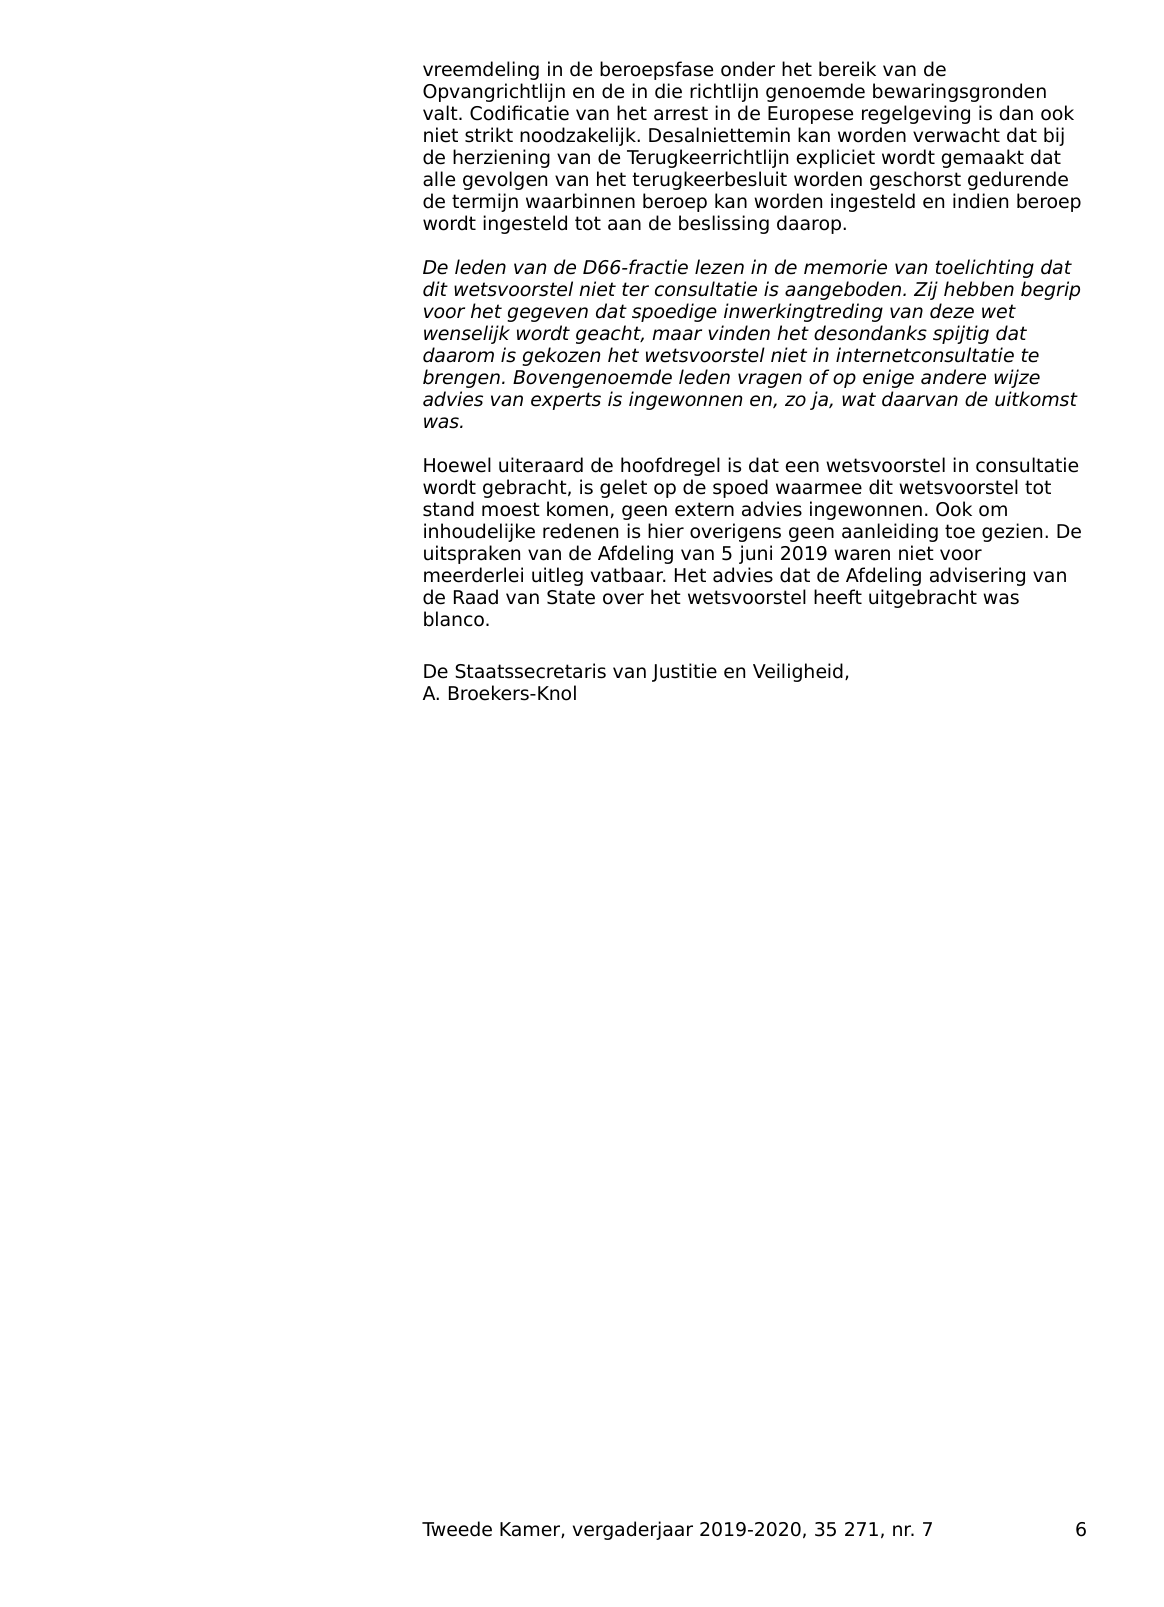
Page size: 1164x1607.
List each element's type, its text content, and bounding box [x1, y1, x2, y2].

text vreemdeling in de beroepsfase onder het bereik van de Opvangrichtlijn en de in die richtlijn genoemde bewaringsgronden valt. Codificatie van het arrest in de Europese regelgeving is dan ook niet strikt noodzakelijk. Desalniettemin kan worden verwacht dat bij de herziening van de Terugkeerrichtlijn expliciet wordt gemaakt dat alle gevolgen van het terugkeerbesluit worden geschorst gedurende de termijn waarbinnen beroep kan worden ingesteld en indien beroep wordt ingesteld tot aan de beslissing daarop. [422, 59, 1087, 235]
text Hoewel uiteraard de hoofdregel is dat een wetsvoorstel in consultatie wordt gebracht, is gelet op de spoed waarmee dit wetsvoorstel tot stand moest komen, geen extern advies ingewonnen. Ook om inhoudelijke redenen is hier overigens geen aanleiding toe gezien. De uitspraken van de Afdeling van 5 juni 2019 waren niet voor meerderlei uitleg vatbaar. Het advies dat de Afdeling advisering van de Raad van State over het wetsvoorstel heeft uitgebracht was blanco. [422, 455, 1087, 631]
text De Staatssecretaris van Justitie en Veiligheid, A. Broekers-Knol [422, 661, 1087, 705]
text De leden van de D66-fractie lezen in de memorie van toelichting dat dit wetsvoorstel niet ter consultatie is aangeboden. Zij hebben begrip voor het gegeven dat spoedige inwerkingtreding van deze wet wenselijk wordt geacht, maar vinden het desondanks spijtig dat daarom is gekozen het wetsvoorstel niet in internetconsultatie te brengen. Bovengenoemde leden vragen of op enige andere wijze advies van experts is ingewonnen en, zo ja, wat daarvan de uitkomst was. [422, 257, 1087, 433]
